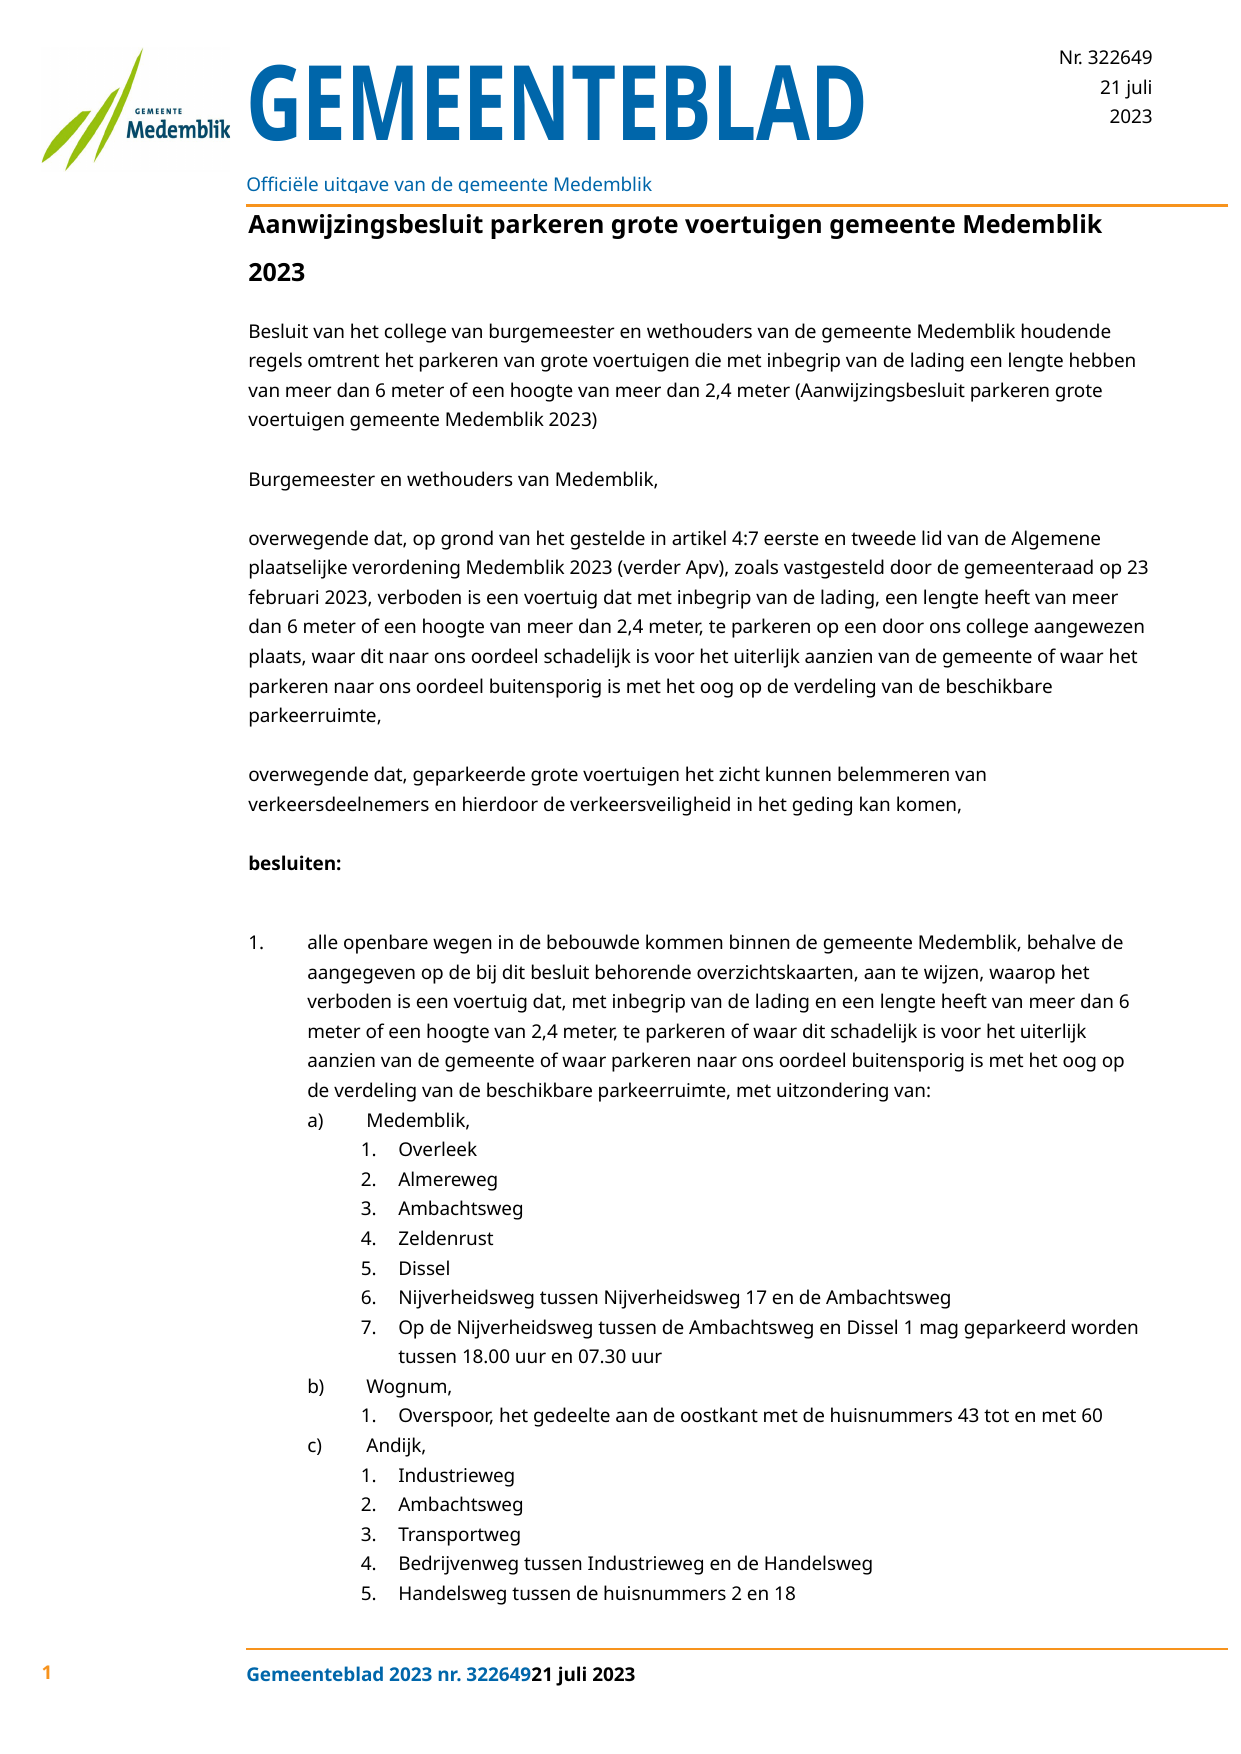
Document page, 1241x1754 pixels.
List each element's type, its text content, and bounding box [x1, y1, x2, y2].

list Dissel [361, 1255, 1152, 1280]
list Wognum, [307, 1373, 1152, 1399]
list Handelsweg tussen de huisnummers 2 en 18 [361, 1580, 1152, 1606]
text overwegende dat, geparkeerde grote voertuigen het zicht kunnen belemmeren van verkeersdeelnemers en hierdoor de verkeersveiligheid in het geding kan komen, [248, 762, 1152, 817]
list Industrieweg [361, 1462, 1152, 1487]
text overwegende dat, op grond van het gestelde in artikel 4:7 eerste en tweede lid van de Algemene plaatselijke verordening Medemblik 2023 (verder Apv), zoals vastgesteld door de gemeenteraad op 23 februari 2023, verboden is een voertuig dat met inbegrip van de lading, een lengte heeft van meer dan 6 meter of een hoogte van meer dan 2,4 meter, te parkeren op een door ons college aangewezen plaats, waar dit naar ons oordeel schadelijk is voor het uiterlijk aanzien van de gemeente of waar het parkeren naar ons oordeel buitensporig is met het oog op de verdeling van de beschikbare parkeerruimte, [248, 525, 1152, 728]
list Overspoor, het gedeelte aan de oostkant met de huisnummers 43 tot en met 60 [361, 1403, 1152, 1428]
list Medemblik, [307, 1107, 1152, 1132]
list Almereweg [361, 1166, 1152, 1192]
list Op de Nijverheidsweg tussen de Ambachtsweg en Dissel 1 mag geparkeerd worden tussen 18.00 uur en 07.30 uur [361, 1314, 1152, 1369]
list Ambachtsweg [361, 1196, 1152, 1221]
text Aanwijzingsbesluit parkeren grote voertuigen gemeente Medemblik 2023 [248, 207, 1152, 288]
text besluiten: [248, 850, 1152, 876]
list Bedrijvenweg tussen Industrieweg en de Handelsweg [361, 1551, 1152, 1576]
list Nijverheidsweg tussen Nijverheidsweg 17 en de Ambachtsweg [361, 1284, 1152, 1310]
text Besluit van het college van burgemeester en wethouders van de gemeente Medemblik houdende regels omtrent het parkeren van grote voertuigen die met inbegrip van de lading een lengte hebben van meer dan 6 meter of een hoogte van meer dan 2,4 meter (Aanwijzingsbesluit parkeren grote voertuigen gemeente Medemblik 2023) [248, 318, 1152, 432]
text Burgemeester en wethouders van Medemblik, [248, 466, 1152, 492]
list Zeldenrust [361, 1225, 1152, 1251]
list Transportweg [361, 1521, 1152, 1547]
list Ambachtsweg [361, 1491, 1152, 1517]
list Andijk, [307, 1432, 1152, 1458]
list Overleek [361, 1136, 1152, 1162]
picture [41, 47, 231, 172]
list alle openbare wegen in de bebouwde kommen binnen de gemeente Medemblik, behalve de aangegeven op de bij dit besluit behorende overzichtskaarten, aan te wijzen, waarop het verboden is een voertuig dat, met inbegrip van de lading en een lengte heeft van meer dan 6 meter of een hoogte van 2,4 meter, te parkeren of waar dit schadelijk is voor het uiterlijk aanzien van de gemeente of waar parkeren naar ons oordeel buitensporig is met het oog op de verdeling van de beschikbare parkeerruimte, met uitzondering van: [248, 929, 1152, 1103]
